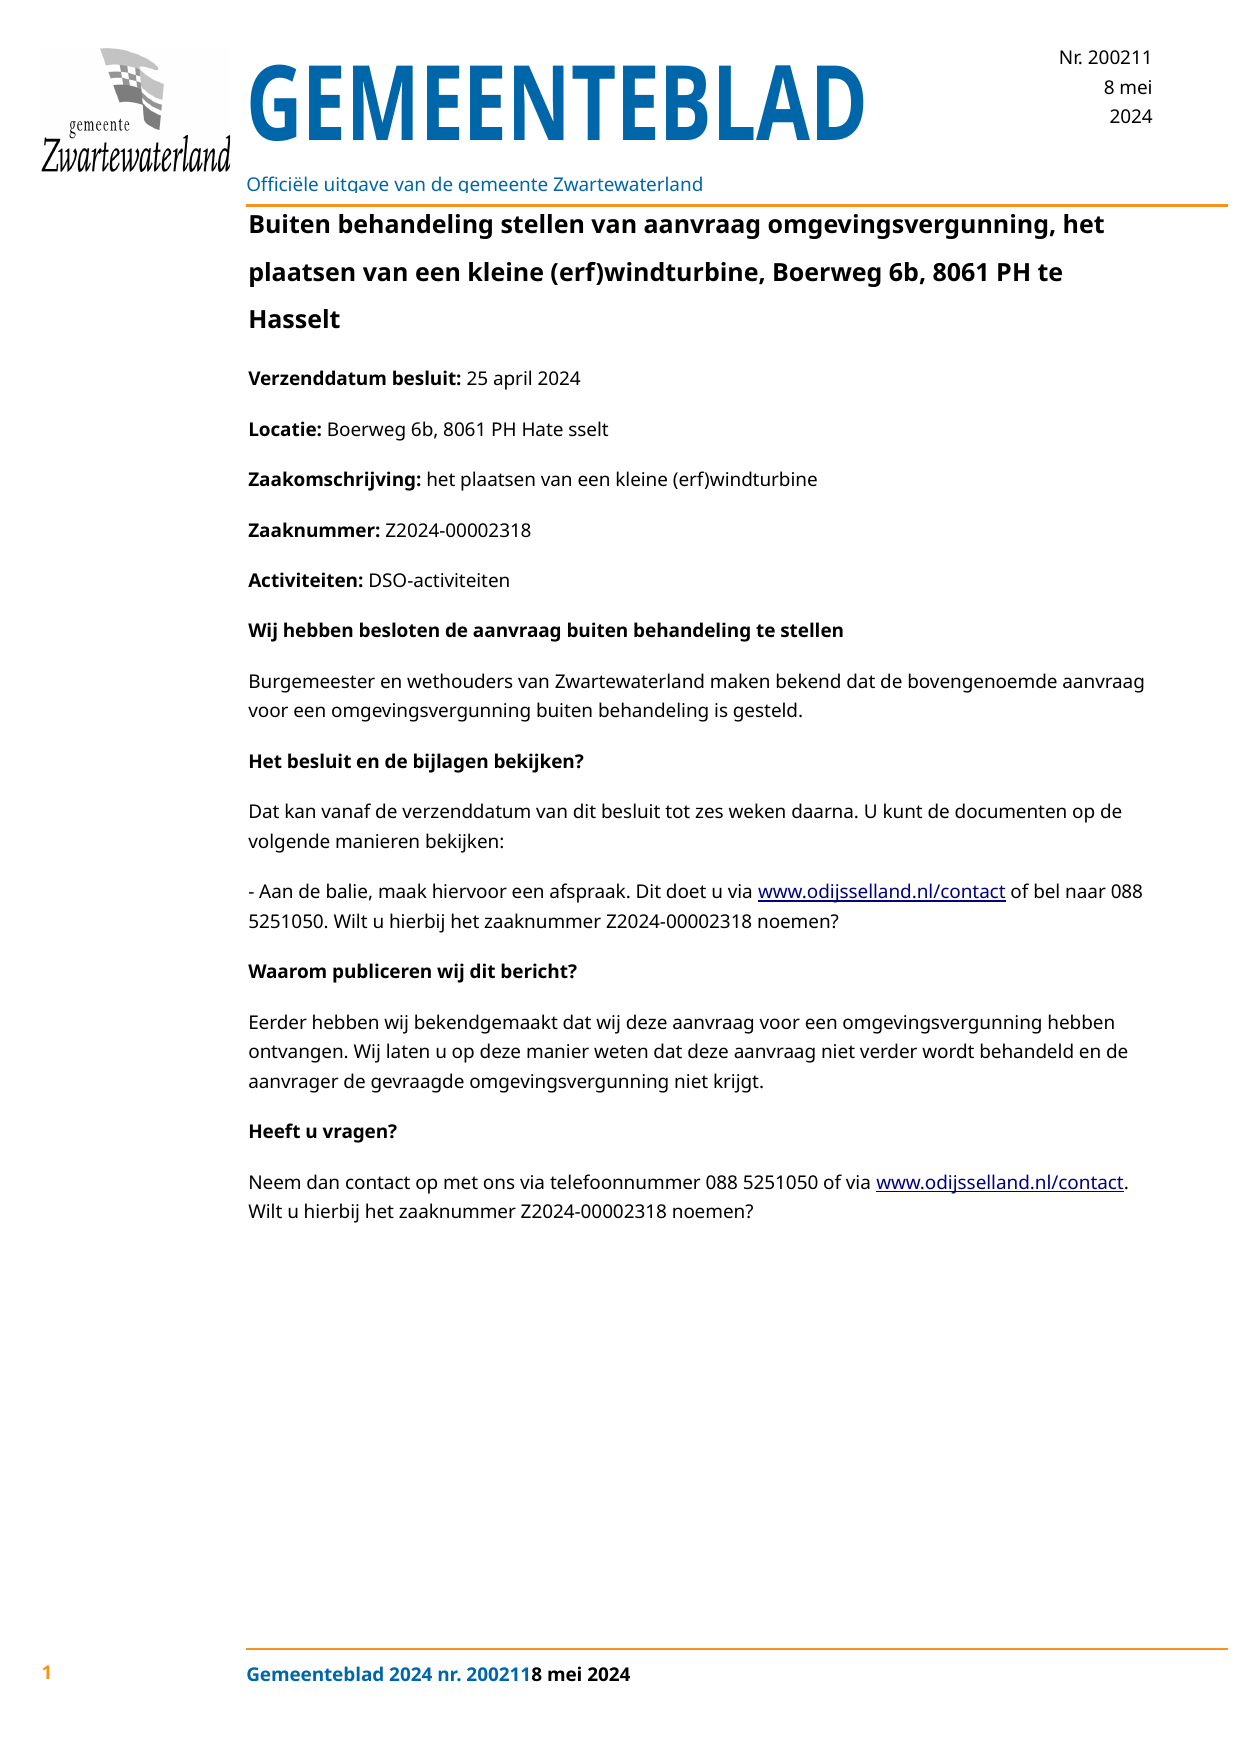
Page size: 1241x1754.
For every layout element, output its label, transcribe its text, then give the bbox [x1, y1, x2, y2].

text Neem dan contact op met ons via telefoonnummer 088 5251050 of via www.odijsselland.nl/contact. Wilt u hierbij het zaaknummer Z2024-00002318 noemen? [248, 1169, 1152, 1224]
picture [41, 47, 231, 172]
text Dat kan vanaf de verzenddatum van dit besluit tot zes weken daarna. U kunt de documenten op de volgende manieren bekijken: [248, 798, 1152, 854]
text Zaaknummer: Z2024-00002318 [248, 517, 1152, 542]
text Verzenddatum besluit: 25 april 2024 [248, 366, 1152, 391]
text Heeft u vragen? [248, 1118, 1152, 1144]
text - Aan de balie, maak hiervoor een afspraak. Dit doet u via www.odijsselland.nl/contact of bel naar 088 5251050. Wilt u hierbij het zaaknummer Z2024-00002318 noemen? [248, 878, 1152, 934]
text Zaakomschrijving: het plaatsen van een kleine (erf)windturbine [248, 466, 1152, 492]
text Eerder hebben wij bekendgemaakt dat wij deze aanvraag voor een omgevingsvergunning hebben ontvangen. Wij laten u op deze manier weten dat deze aanvraag niet verder wordt behandeld en de aanvrager de gevraagde omgevingsvergunning niet krijgt. [248, 1009, 1152, 1094]
text Activiteiten: DSO-activiteiten [248, 567, 1152, 593]
text Buiten behandeling stellen van aanvraag omgevingsvergunning, het plaatsen van een kleine (erf)windturbine, Boerweg 6b, 8061 PH te Hasselt [248, 207, 1152, 336]
text Het besluit en de bijlagen bekijken? [248, 748, 1152, 774]
text Wij hebben besloten de aanvraag buiten behandeling te stellen [248, 618, 1152, 643]
text Burgemeester en wethouders van Zwartewaterland maken bekend dat de bovengenoemde aanvraag voor een omgevingsvergunning buiten behandeling is gesteld. [248, 668, 1152, 723]
text Locatie: Boerweg 6b, 8061 PH Hate sselt [248, 416, 1152, 442]
text Waarom publiceren wij dit bericht? [248, 958, 1152, 984]
